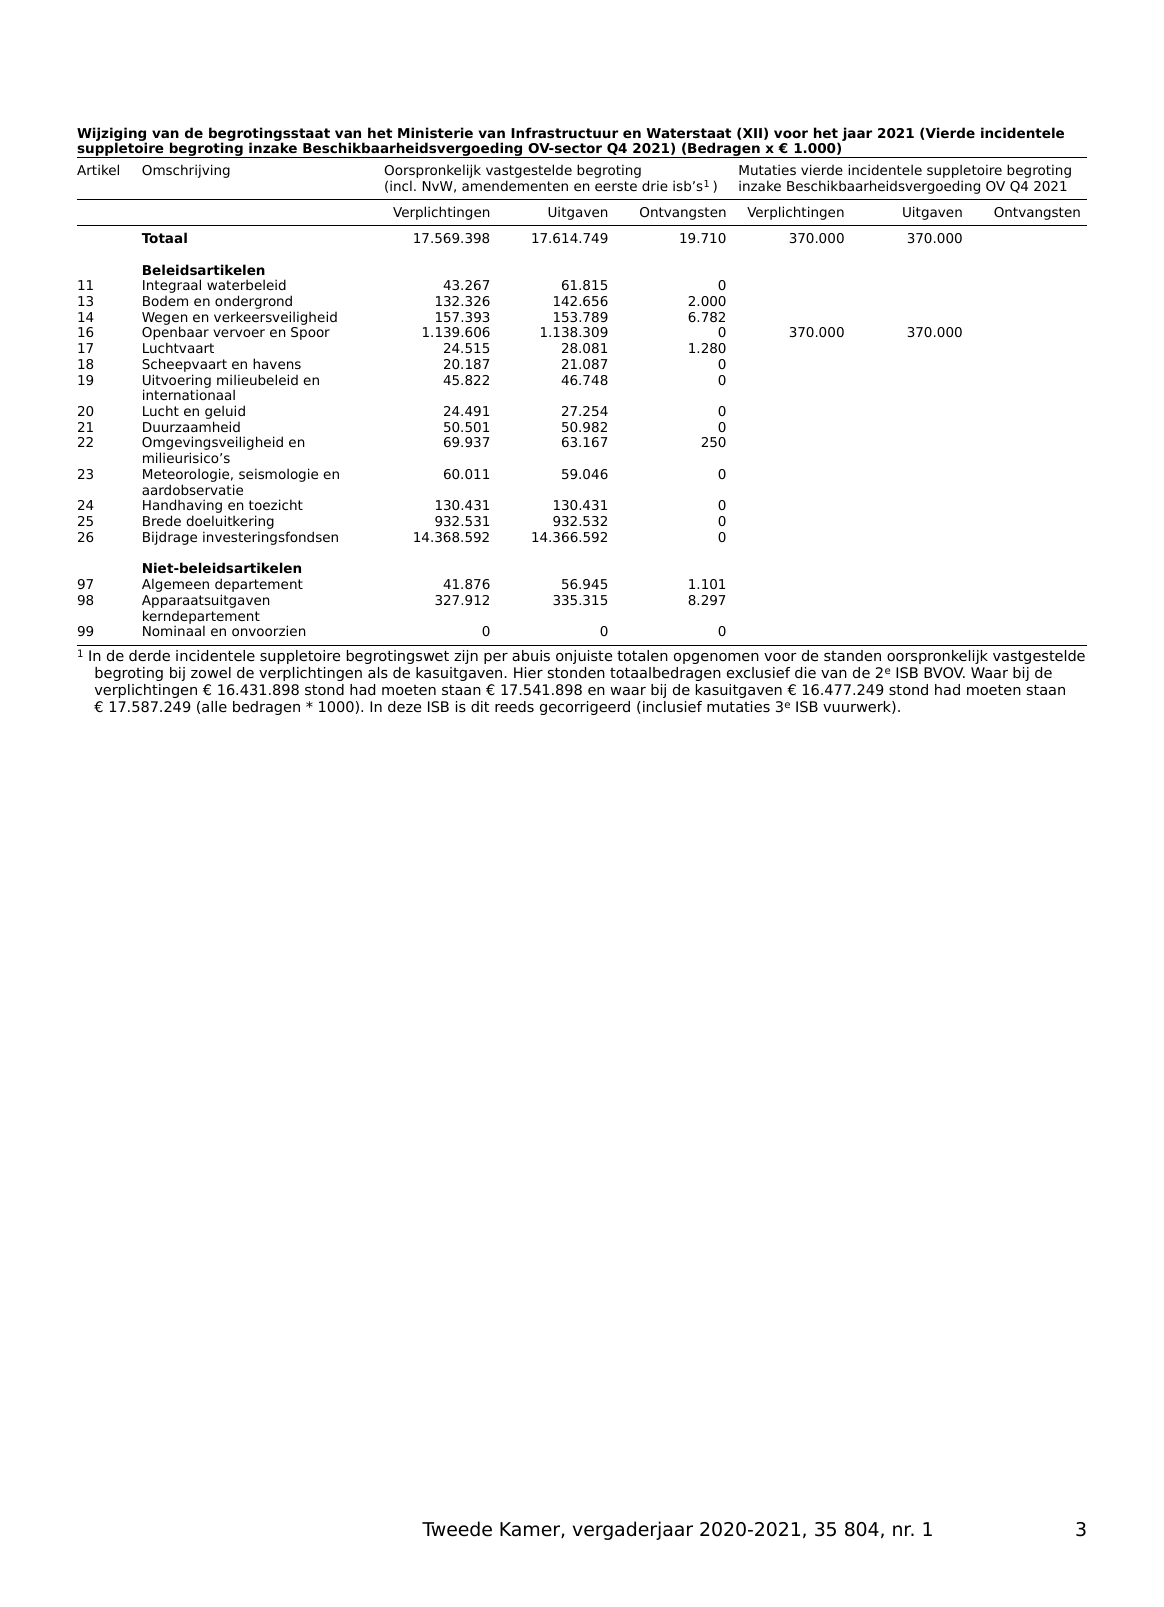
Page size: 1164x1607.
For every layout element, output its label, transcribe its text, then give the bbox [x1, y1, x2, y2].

table_cell 335.315 [496, 593, 614, 624]
table_cell [969, 624, 1087, 644]
table_cell [136, 247, 378, 262]
table_cell [732, 420, 850, 435]
table_cell 20 [77, 404, 136, 419]
table_cell [496, 247, 614, 262]
table_cell 370.000 [850, 226, 968, 247]
table_cell 19.710 [614, 226, 732, 247]
table_cell 63.167 [496, 435, 614, 467]
table_cell 2.000 [614, 294, 732, 309]
table_cell [732, 294, 850, 309]
table_cell 6.782 [614, 310, 732, 325]
table_header Wijziging van de begrotingsstaat van het Ministerie van Infrastructuur en Waterstaat (XII) voor het jaar 2021 (Vierde incidentele suppletoire begroting inzake Beschikbaarheidsvergoeding OV-sector Q4 2021) (Bedragen x € 1.000) [77, 126, 1087, 157]
table_cell 17.614.749 [496, 226, 614, 247]
table_cell [77, 226, 136, 247]
table_cell [850, 420, 968, 435]
table_cell 19 [77, 373, 136, 404]
table_cell [378, 545, 496, 561]
table_cell 0 [614, 498, 732, 514]
table_cell [969, 561, 1087, 577]
table_cell [850, 435, 968, 467]
table_cell Bodem en ondergrond [136, 294, 378, 309]
table_cell [732, 530, 850, 545]
table_cell 59.046 [496, 467, 614, 498]
table_cell 21 [77, 420, 136, 435]
table_cell 43.267 [378, 278, 496, 294]
table_cell 20.187 [378, 357, 496, 372]
table_cell 16 [77, 325, 136, 341]
table_cell 932.531 [378, 514, 496, 530]
table_cell Openbaar vervoer en Spoor [136, 325, 378, 341]
table_cell [850, 262, 968, 278]
table_cell Verplichtingen [378, 200, 496, 225]
table_cell 157.393 [378, 310, 496, 325]
table_cell 56.945 [496, 577, 614, 593]
table_cell [969, 278, 1087, 294]
table_cell [969, 294, 1087, 309]
table_cell [969, 341, 1087, 357]
table_cell [850, 278, 968, 294]
table_cell [850, 577, 968, 593]
table_cell Apparaatsuitgaven kerndepartement [136, 593, 378, 624]
table_cell [732, 545, 850, 561]
table_cell 0 [614, 373, 732, 404]
table_cell 0 [614, 420, 732, 435]
table_cell [732, 247, 850, 262]
table_cell [732, 467, 850, 498]
table_cell [732, 262, 850, 278]
table_cell 24.515 [378, 341, 496, 357]
table_cell 250 [614, 435, 732, 467]
table_cell 0 [614, 278, 732, 294]
table_cell 17 [77, 341, 136, 357]
table_cell 1.101 [614, 577, 732, 593]
table_cell [136, 545, 378, 561]
table_cell 98 [77, 593, 136, 624]
table_cell 25 [77, 514, 136, 530]
table_cell [850, 467, 968, 498]
table_cell Mutaties vierde incidentele suppletoire begroting inzake Beschikbaarheidsvergoeding OV Q4 2021 [732, 158, 1087, 199]
table_cell [850, 357, 968, 372]
table_cell [969, 262, 1087, 278]
table_cell [77, 561, 136, 577]
table_cell Uitvoering milieubeleid en internationaal [136, 373, 378, 404]
table_cell [969, 357, 1087, 372]
table_cell [614, 262, 732, 278]
table_cell Uitgaven [496, 200, 614, 225]
table_cell Lucht en geluid [136, 404, 378, 419]
table_cell [969, 514, 1087, 530]
table_cell 130.431 [378, 498, 496, 514]
table_cell 27.254 [496, 404, 614, 419]
table_cell 11 [77, 278, 136, 294]
table_cell 46.748 [496, 373, 614, 404]
table_cell [732, 341, 850, 357]
table_cell [136, 200, 378, 225]
table_cell 13 [77, 294, 136, 309]
table_cell Algemeen departement [136, 577, 378, 593]
table_cell Totaal [136, 226, 378, 247]
table_cell [732, 561, 850, 577]
table_cell [969, 498, 1087, 514]
table_cell [850, 545, 968, 561]
table_cell Oorspronkelijk vastgestelde begroting (incl. NvW, amendementen en eerste drie isb’s1) [378, 158, 732, 199]
table_cell [969, 373, 1087, 404]
table_cell 69.937 [378, 435, 496, 467]
table_cell 17.569.398 [378, 226, 496, 247]
table_cell Niet-beleidsartikelen [136, 561, 378, 577]
table_cell [614, 545, 732, 561]
table_cell [732, 593, 850, 624]
table_cell 21.087 [496, 357, 614, 372]
table_cell 1.138.309 [496, 325, 614, 341]
table_cell Nominaal en onvoorzien [136, 624, 378, 644]
table_cell Ontvangsten [969, 200, 1087, 225]
table_cell 14.366.592 [496, 530, 614, 545]
table_cell [969, 530, 1087, 545]
table_cell [732, 310, 850, 325]
table_cell [850, 514, 968, 530]
table_cell [850, 247, 968, 262]
table_cell [850, 530, 968, 545]
table_cell [77, 262, 136, 278]
table_cell [496, 262, 614, 278]
table_cell 327.912 [378, 593, 496, 624]
table_cell Scheepvaart en havens [136, 357, 378, 372]
table_cell 24.491 [378, 404, 496, 419]
table_cell [850, 561, 968, 577]
table_cell Meteorologie, seismologie en aardobservatie [136, 467, 378, 498]
table_cell [378, 247, 496, 262]
table_cell 14.368.592 [378, 530, 496, 545]
table_cell 132.326 [378, 294, 496, 309]
table_cell 28.081 [496, 341, 614, 357]
table_cell Handhaving en toezicht [136, 498, 378, 514]
table_cell Omgevingsveiligheid en milieurisico’s [136, 435, 378, 467]
table_cell [732, 577, 850, 593]
table_cell 0 [496, 624, 614, 644]
table_cell [732, 498, 850, 514]
table_cell 370.000 [732, 325, 850, 341]
table_cell [850, 404, 968, 419]
table_cell [969, 325, 1087, 341]
table_cell [732, 278, 850, 294]
table_cell [969, 404, 1087, 419]
table_cell Verplichtingen [732, 200, 850, 225]
table_cell [732, 435, 850, 467]
table_cell [614, 561, 732, 577]
table_cell [850, 341, 968, 357]
table_cell 50.501 [378, 420, 496, 435]
table_cell 61.815 [496, 278, 614, 294]
table_cell [732, 357, 850, 372]
table_cell 142.656 [496, 294, 614, 309]
table_cell 0 [614, 325, 732, 341]
table_cell 130.431 [496, 498, 614, 514]
table_cell [850, 624, 968, 644]
table_cell [969, 226, 1087, 247]
table_cell Beleidsartikelen [136, 262, 378, 278]
table_cell [969, 577, 1087, 593]
table_cell Uitgaven [850, 200, 968, 225]
table_cell Artikel [77, 158, 136, 199]
table_cell Omschrijving [136, 158, 378, 199]
table_cell [378, 262, 496, 278]
table_cell 45.822 [378, 373, 496, 404]
table_cell [969, 545, 1087, 561]
table_cell Integraal waterbeleid [136, 278, 378, 294]
table_cell 60.011 [378, 467, 496, 498]
table_cell 1.139.606 [378, 325, 496, 341]
table_cell 0 [614, 467, 732, 498]
table_cell Duurzaamheid [136, 420, 378, 435]
table_cell 18 [77, 357, 136, 372]
table_cell [77, 247, 136, 262]
table_cell [496, 561, 614, 577]
table_cell [732, 373, 850, 404]
table_cell Wegen en verkeersveiligheid [136, 310, 378, 325]
table_cell 370.000 [850, 325, 968, 341]
table_cell 99 [77, 624, 136, 644]
table_cell 1 In de derde incidentele suppletoire begrotingswet zijn per abuis onjuiste totalen opgenomen voor de standen oorspronkelijk vastgestelde begroting bij zowel de verplichtingen als de kasuitgaven. Hier stonden totaalbedragen exclusief die van de 2e ISB BVOV. Waar bij de verplichtingen € 16.431.898 stond had moeten staan € 17.541.898 en waar bij de kasuitgaven € 16.477.249 stond had moeten staan € 17.587.249 (alle bedragen * 1000). In deze ISB is dit reeds gecorrigeerd (inclusief mutaties 3e ISB vuurwerk). [77, 646, 1087, 716]
table_cell [77, 200, 136, 225]
table_cell 0 [614, 530, 732, 545]
table_cell [969, 435, 1087, 467]
table_cell 24 [77, 498, 136, 514]
table_cell 26 [77, 530, 136, 545]
table_cell 932.532 [496, 514, 614, 530]
table_cell 97 [77, 577, 136, 593]
table_cell 1.280 [614, 341, 732, 357]
table_cell 0 [614, 624, 732, 644]
table_cell 153.789 [496, 310, 614, 325]
table_cell [969, 593, 1087, 624]
table_cell Bijdrage investeringsfondsen [136, 530, 378, 545]
table_cell [378, 561, 496, 577]
table_cell Luchtvaart [136, 341, 378, 357]
table_cell [850, 310, 968, 325]
table_cell 8.297 [614, 593, 732, 624]
table_cell [614, 247, 732, 262]
table_cell [77, 545, 136, 561]
table_cell 22 [77, 435, 136, 467]
table_cell [850, 373, 968, 404]
table_cell [969, 247, 1087, 262]
table_cell Ontvangsten [614, 200, 732, 225]
table_cell Brede doeluitkering [136, 514, 378, 530]
table_cell [969, 420, 1087, 435]
table_cell [732, 404, 850, 419]
table_cell [969, 310, 1087, 325]
table_cell 0 [614, 514, 732, 530]
table_cell [732, 514, 850, 530]
table_cell [850, 593, 968, 624]
table_cell [850, 498, 968, 514]
table_cell 370.000 [732, 226, 850, 247]
table_cell 0 [378, 624, 496, 644]
table_cell [732, 624, 850, 644]
table_cell [496, 545, 614, 561]
table_cell 23 [77, 467, 136, 498]
table_cell [850, 294, 968, 309]
table_cell 41.876 [378, 577, 496, 593]
table_cell 0 [614, 357, 732, 372]
table_cell 14 [77, 310, 136, 325]
table_cell 0 [614, 404, 732, 419]
table_cell 50.982 [496, 420, 614, 435]
table_cell [969, 467, 1087, 498]
